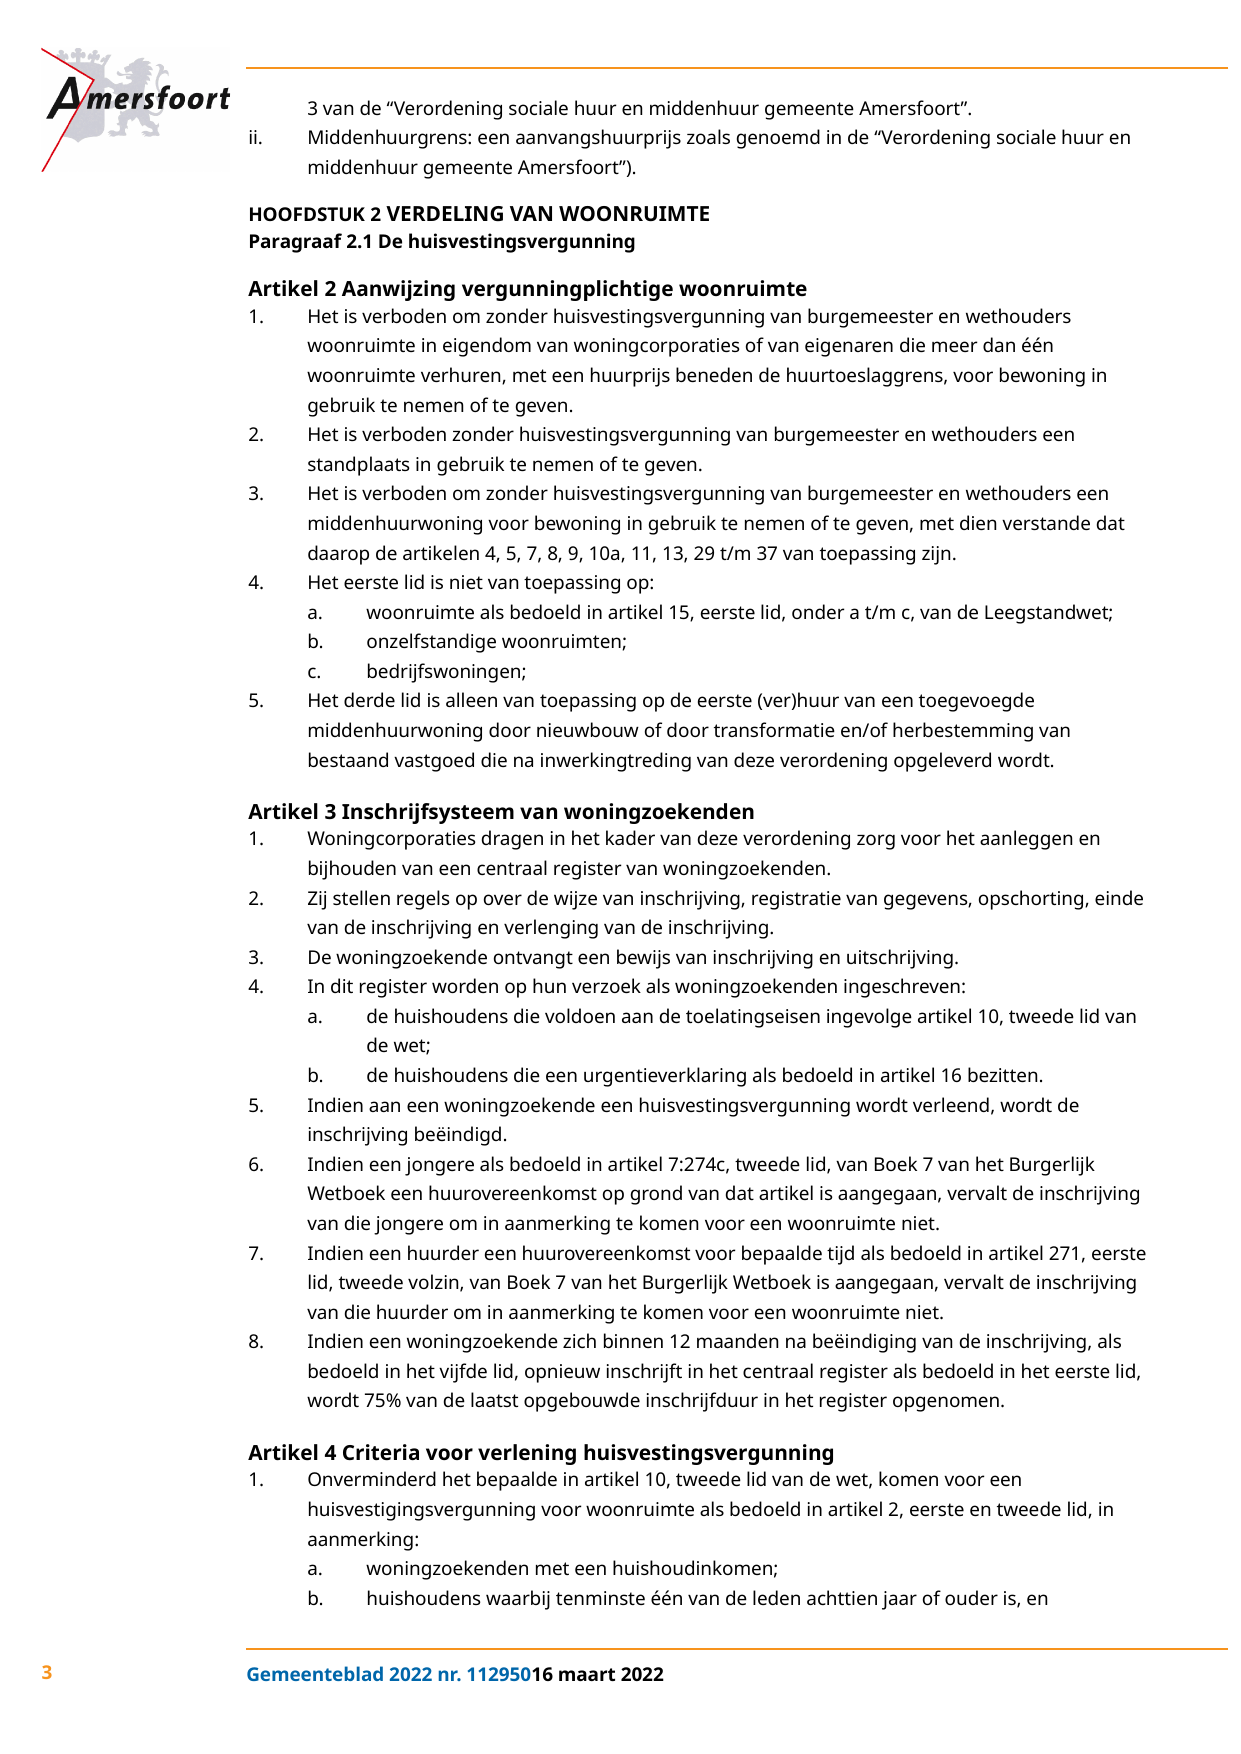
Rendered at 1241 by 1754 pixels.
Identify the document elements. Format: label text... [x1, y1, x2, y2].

list Het eerste lid is niet van toepassing op: [248, 569, 1152, 595]
list Indien een woningzoekende zich binnen 12 maanden na beëindiging van de inschrijving, als bedoeld in het vijfde lid, opnieuw inschrijft in het centraal register als bedoeld in het eerste lid, wordt 75% van de laatst opgebouwde inschrijfduur in het register opgenomen. [248, 1328, 1152, 1413]
list Het derde lid is alleen van toepassing op de eerste (ver)huur van een toegevoegde middenhuurwoning door nieuwbouw of door transformatie en/of herbestemming van bestaand vastgoed die na inwerkingtreding van deze verordening opgeleverd wordt. [248, 688, 1152, 772]
text Artikel 3 Inschrijfsysteem van woningzoekenden [248, 797, 1152, 826]
list Indien een huurder een huurovereenkomst voor bepaalde tijd als bedoeld in artikel 271, eerste lid, tweede volzin, van Boek 7 van het Burgerlijk Wetboek is aangegaan, vervalt de inschrijving van die huurder om in aanmerking te komen voor een woonruimte niet. [248, 1240, 1152, 1325]
text Artikel 4 Criteria voor verlening huisvestingsvergunning [248, 1438, 1152, 1467]
list de huishoudens die voldoen aan de toelatingseisen ingevolge artikel 10, tweede lid van de wet; [307, 1003, 1152, 1058]
list Onverminderd het bepaalde in artikel 10, tweede lid van de wet, komen voor een huisvestigingsvergunning voor woonruimte als bedoeld in artikel 2, eerste en tweede lid, in aanmerking: [248, 1467, 1152, 1551]
list woonruimte als bedoeld in artikel 15, eerste lid, onder a t/m c, van de Leegstandwet; [307, 599, 1152, 624]
list Indien een jongere als bedoeld in artikel 7:274c, tweede lid, van Boek 7 van het Burgerlijk Wetboek een huurovereenkomst op grond van dat artikel is aangegaan, vervalt de inschrijving van die jongere om in aanmerking te komen voor een woonruimte niet. [248, 1151, 1152, 1236]
list woningzoekenden met een huishoudinkomen; [307, 1555, 1152, 1581]
list Indien aan een woningzoekende een huisvestingsvergunning wordt verleend, wordt de inschrijving beëindigd. [248, 1092, 1152, 1147]
text HOOFDSTUK 2 VERDELING VAN WOONRUIMTE [248, 199, 1152, 228]
text Artikel 2 Aanwijzing vergunningplichtige woonruimte [248, 274, 1152, 303]
list Woningcorporaties dragen in het kader van deze verordening zorg voor het aanleggen en bijhouden van een centraal register van woningzoekenden. [248, 826, 1152, 881]
list de huishoudens die een urgentieverklaring als bedoeld in artikel 16 bezitten. [307, 1062, 1152, 1088]
list 3 van de “Verordening sociale huur en middenhuur gemeente Amersfoort”. [248, 95, 1152, 121]
list Het is verboden om zonder huisvestingsvergunning van burgemeester en wethouders een middenhuurwoning voor bewoning in gebruik te nemen of te geven, met dien verstande dat daarop de artikelen 4, 5, 7, 8, 9, 10a, 11, 13, 29 t/m 37 van toepassing zijn. [248, 481, 1152, 565]
list In dit register worden op hun verzoek als woningzoekenden ingeschreven: [248, 973, 1152, 999]
list Het is verboden om zonder huisvestingsvergunning van burgemeester en wethouders woonruimte in eigendom van woningcorporaties of van eigenaren die meer dan één woonruimte verhuren, met een huurprijs beneden de huurtoeslaggrens, voor bewoning in gebruik te nemen of te geven. [248, 303, 1152, 417]
list huishoudens waarbij tenminste één van de leden achttien jaar of ouder is, en [307, 1585, 1152, 1611]
list onzelfstandige woonruimten; [307, 628, 1152, 654]
list bedrijfswoningen; [307, 658, 1152, 684]
text Paragraaf 2.1 De huisvestingsvergunning [248, 228, 1152, 254]
list Middenhuurgrens: een aanvangshuurprijs zoals genoemd in de “Verordening sociale huur en middenhuur gemeente Amersfoort”). [248, 124, 1152, 180]
picture [41, 47, 231, 172]
list De woningzoekende ontvangt een bewijs van inschrijving en uitschrijving. [248, 944, 1152, 970]
list Zij stellen regels op over de wijze van inschrijving, registratie van gegevens, opschorting, einde van de inschrijving en verlenging van de inschrijving. [248, 885, 1152, 940]
list Het is verboden zonder huisvestingsvergunning van burgemeester en wethouders een standplaats in gebruik te nemen of te geven. [248, 421, 1152, 477]
